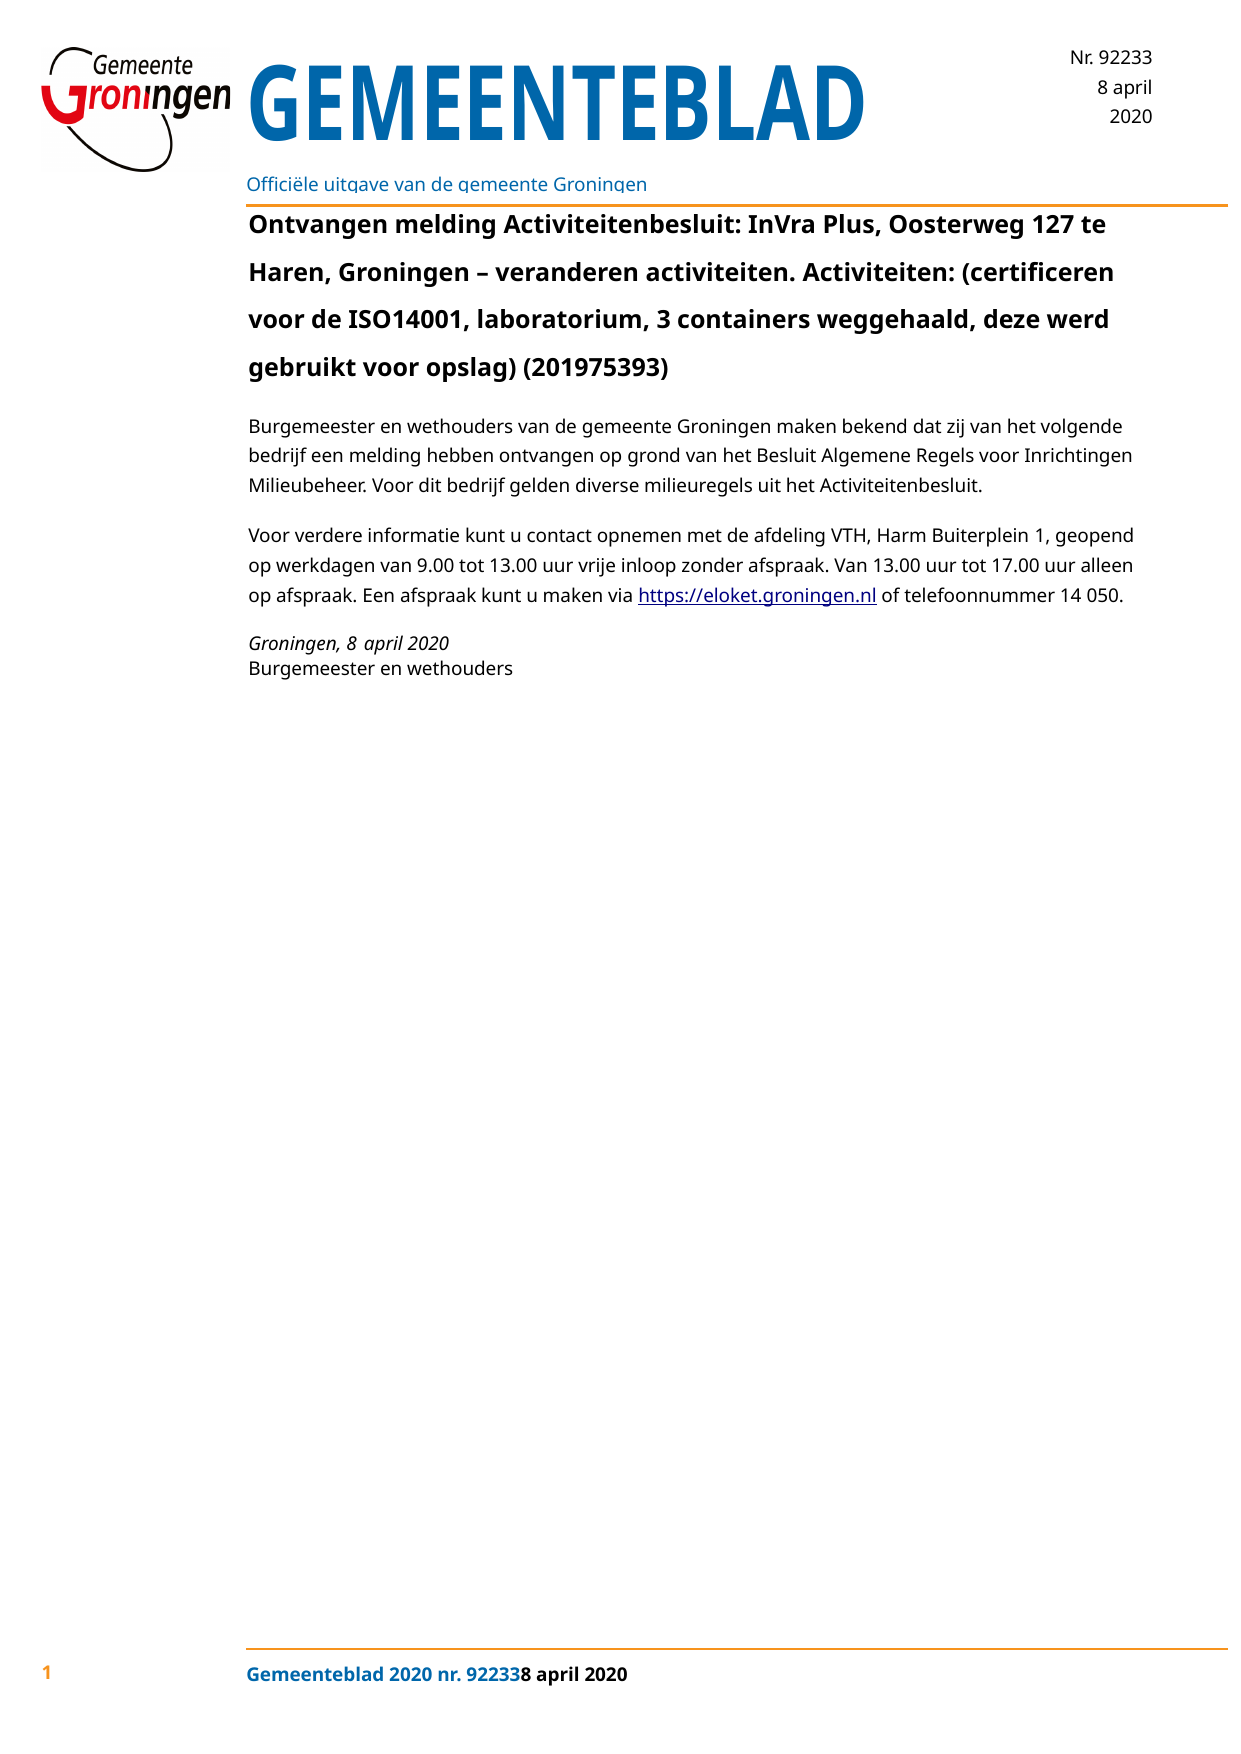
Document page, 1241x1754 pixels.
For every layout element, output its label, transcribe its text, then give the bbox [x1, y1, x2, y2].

picture [41, 47, 231, 172]
text Groningen, 8 april 2020 [248, 630, 1152, 655]
text Burgemeester en wethouders [248, 655, 1152, 681]
text Ontvangen melding Activiteitenbesluit: InVra Plus, Oosterweg 127 te Haren, Groningen – veranderen activiteiten. Activiteiten: (certificeren voor de ISO14001, laboratorium, 3 containers weggehaald, deze werd gebruikt voor opslag) (201975393) [248, 207, 1152, 384]
text Burgemeester en wethouders van de gemeente Groningen maken bekend dat zij van het volgende bedrijf een melding hebben ontvangen op grond van het Besluit Algemene Regels voor Inrichtingen Milieubeheer. Voor dit bedrijf gelden diverse milieuregels uit het Activiteitenbesluit. [248, 413, 1152, 498]
text Voor verdere informatie kunt u contact opnemen met de afdeling VTH, Harm Buiterplein 1, geopend op werkdagen van 9.00 tot 13.00 uur vrije inloop zonder afspraak. Van 13.00 uur tot 17.00 uur alleen op afspraak. Een afspraak kunt u maken via https://eloket.groningen.nl of telefoonnummer 14 050. [248, 523, 1152, 608]
